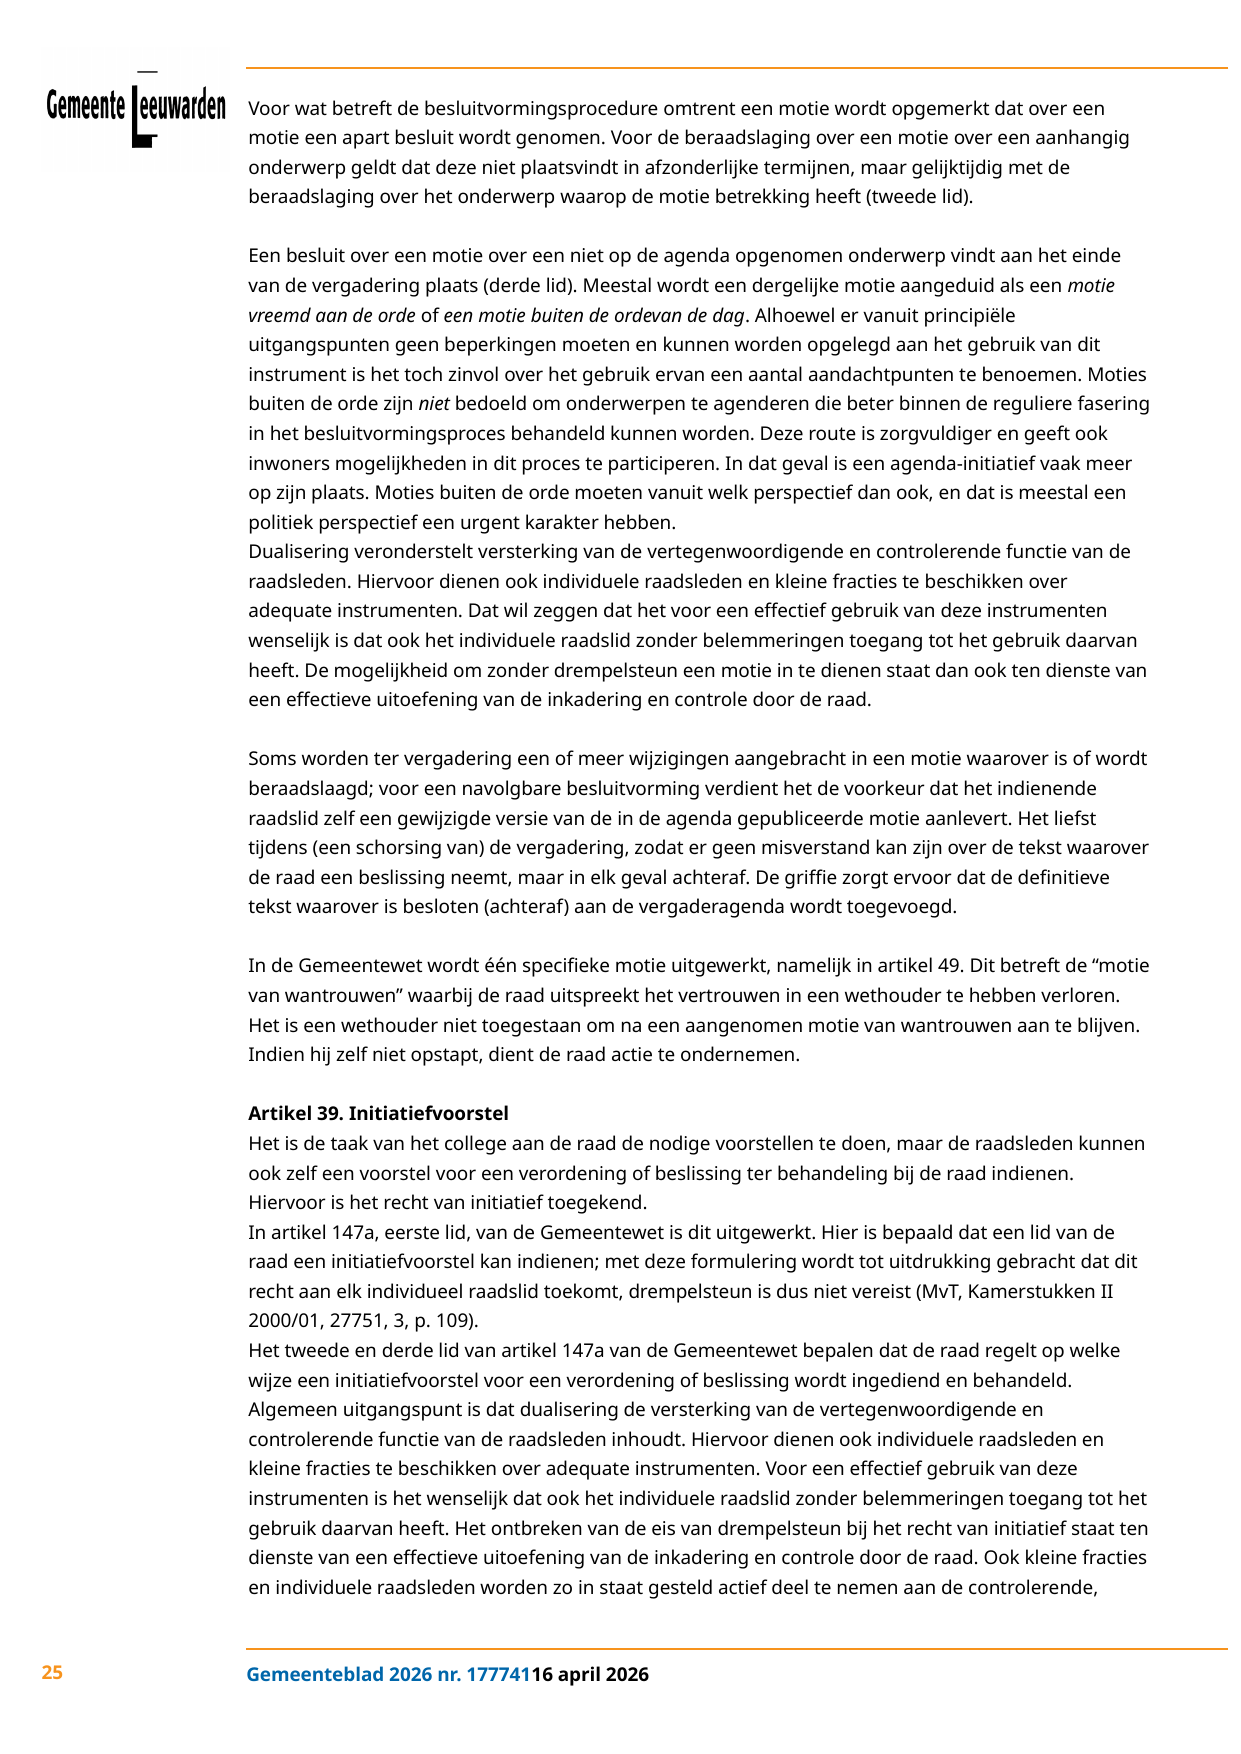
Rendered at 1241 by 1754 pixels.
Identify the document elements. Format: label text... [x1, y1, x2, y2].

text In de Gemeentewet wordt één specifieke motie uitgewerkt, namelijk in artikel 49. Dit betreft de “motie van wantrouwen” waarbij de raad uitspreekt het vertrouwen in een wethouder te hebben verloren. Het is een wethouder niet toegestaan om na een aangenomen motie van wantrouwen aan te blijven. Indien hij zelf niet opstapt, dient de raad actie te ondernemen. [248, 953, 1152, 1067]
text In artikel 147a, eerste lid, van de Gemeentewet is dit uitgewerkt. Hier is bepaald dat een lid van de raad een initiatiefvoorstel kan indienen; met deze formulering wordt tot uitdrukking gebracht dat dit recht aan elk individueel raadslid toekomt, drempelsteun is dus niet vereist (MvT, Kamerstukken II 2000/01, 27751, 3, p. 109). [248, 1219, 1152, 1333]
text Soms worden ter vergadering een of meer wijzigingen aangebracht in een motie waarover is of wordt beraadslaagd; voor een navolgbare besluitvorming verdient het de voorkeur dat het indienende raadslid zelf een gewijzigde versie van de in de agenda gepubliceerde motie aanlevert. Het liefst tijdens (een schorsing van) de vergadering, zodat er geen misverstand kan zijn over de tekst waarover de raad een beslissing neemt, maar in elk geval achteraf. De griffie zorgt ervoor dat de definitieve tekst waarover is besloten (achteraf) aan de vergaderagenda wordt toegevoegd. [248, 746, 1152, 919]
text Artikel 39. Initiatiefvoorstel [248, 1101, 1152, 1126]
text Het tweede en derde lid van artikel 147a van de Gemeentewet bepalen dat de raad regelt op welke wijze een initiatiefvoorstel voor een verordening of beslissing wordt ingediend en behandeld. [248, 1337, 1152, 1393]
text Een besluit over een motie over een niet op de agenda opgenomen onderwerp vindt aan het einde van de vergadering plaats (derde lid). Meestal wordt een dergelijke motie aangeduid als een motie vreemd aan de orde of een motie buiten de ordevan de dag. Alhoewel er vanuit principiële uitgangspunten geen beperkingen moeten en kunnen worden opgelegd aan het gebruik van dit instrument is het toch zinvol over het gebruik ervan een aantal aandachtpunten te benoemen. Moties buiten de orde zijn niet bedoeld om onderwerpen te agenderen die beter binnen de reguliere fasering in het besluitvormingsproces behandeld kunnen worden. Deze route is zorgvuldiger en geeft ook inwoners mogelijkheden in dit proces te participeren. In dat geval is een agenda-initiatief vaak meer op zijn plaats. Moties buiten de orde moeten vanuit welk perspectief dan ook, en dat is meestal een politiek perspectief een urgent karakter hebben. [248, 243, 1152, 535]
text Voor wat betreft de besluitvormingsprocedure omtrent een motie wordt opgemerkt dat over een motie een apart besluit wordt genomen. Voor de beraadslaging over een motie over een aanhangig onderwerp geldt dat deze niet plaatsvindt in afzonderlijke termijnen, maar gelijktijdig met de beraadslaging over het onderwerp waarop de motie betrekking heeft (tweede lid). [248, 95, 1152, 209]
text Algemeen uitgangspunt is dat dualisering de versterking van de vertegenwoordigende en controlerende functie van de raadsleden inhoudt. Hiervoor dienen ook individuele raadsleden en kleine fracties te beschikken over adequate instrumenten. Voor een effectief gebruik van deze instrumenten is het wenselijk dat ook het individuele raadslid zonder belemmeringen toegang tot het gebruik daarvan heeft. Het ontbreken van de eis van drempelsteun bij het recht van initiatief staat ten dienste van een effectieve uitoefening van de inkadering en controle door de raad. Ook kleine fracties en individuele raadsleden worden zo in staat gesteld actief deel te nemen aan de controlerende, [248, 1396, 1152, 1600]
picture [41, 47, 231, 172]
text Dualisering veronderstelt versterking van de vertegenwoordigende en controlerende functie van de raadsleden. Hiervoor dienen ook individuele raadsleden en kleine fracties te beschikken over adequate instrumenten. Dat wil zeggen dat het voor een effectief gebruik van deze instrumenten wenselijk is dat ook het individuele raadslid zonder belemmeringen toegang tot het gebruik daarvan heeft. De mogelijkheid om zonder drempelsteun een motie in te dienen staat dan ook ten dienste van een effectieve uitoefening van de inkadering en controle door de raad. [248, 538, 1152, 712]
text Het is de taak van het college aan de raad de nodige voorstellen te doen, maar de raadsleden kunnen ook zelf een voorstel voor een verordening of beslissing ter behandeling bij de raad indienen. Hiervoor is het recht van initiatief toegekend. [248, 1130, 1152, 1215]
